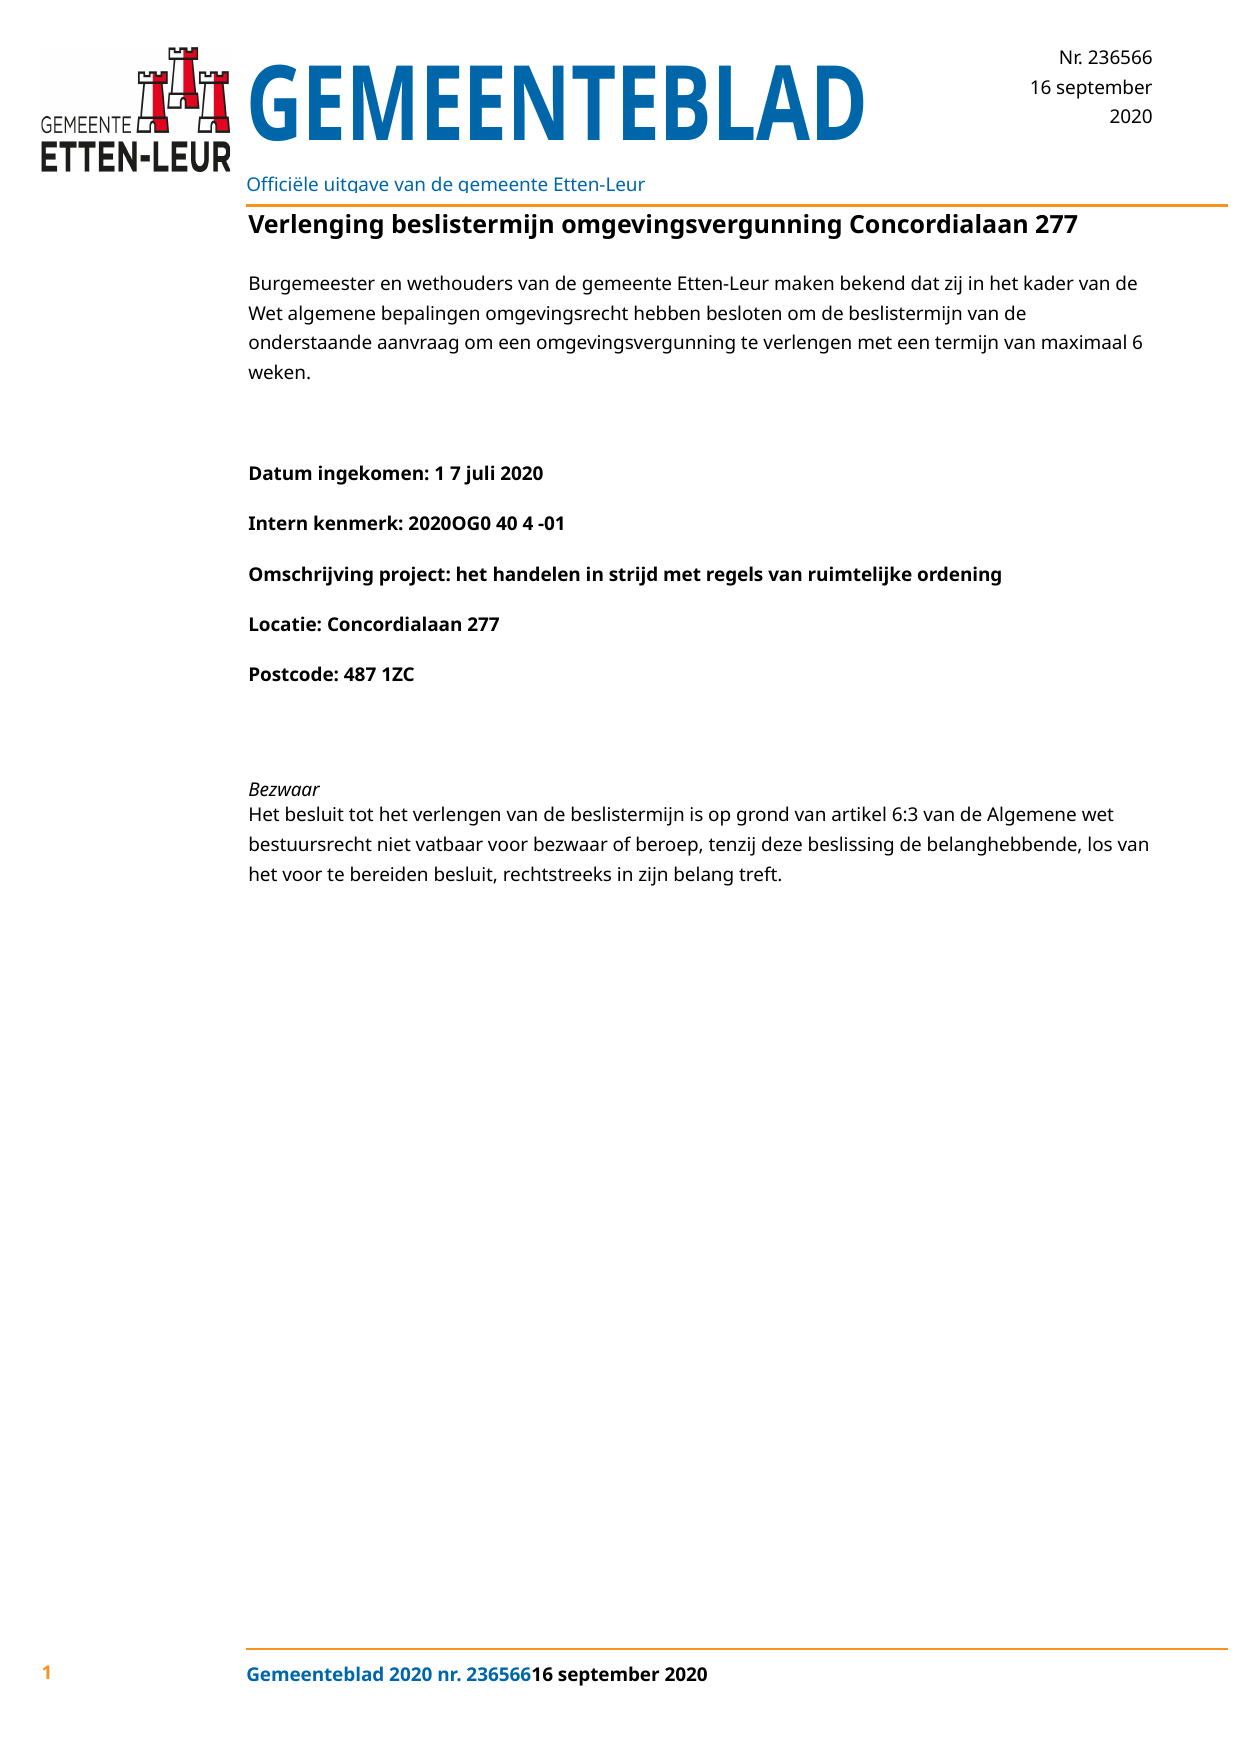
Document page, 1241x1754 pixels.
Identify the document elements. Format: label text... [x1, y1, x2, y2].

text Omschrijving project: het handelen in strijd met regels van ruimtelijke ordening [248, 561, 1152, 586]
picture [41, 47, 231, 172]
text Postcode: 487 1ZC [248, 662, 1152, 687]
text Datum ingekomen: 1 7 juli 2020 [248, 460, 1152, 486]
text Locatie: Concordialaan 277 [248, 611, 1152, 637]
text Het besluit tot het verlengen van de beslistermijn is op grond van artikel 6:3 van de Algemene wet bestuursrecht niet vatbaar voor bezwaar of beroep, tenzij deze beslissing de belanghebbende, los van het voor te bereiden besluit, rechtstreeks in zijn belang treft. [248, 802, 1152, 887]
text Bezwaar [248, 776, 1152, 802]
text Intern kenmerk: 2020OG0 40 4 -01 [248, 510, 1152, 536]
text Burgemeester en wethouders van de gemeente Etten-Leur maken bekend dat zij in het kader van de Wet algemene bepalingen omgevingsrecht hebben besloten om de beslistermijn van de onderstaande aanvraag om een omgevingsvergunning te verlengen met een termijn van maximaal 6 weken. [248, 270, 1152, 385]
text Verlenging beslistermijn omgevingsvergunning Concordialaan 277 [248, 207, 1152, 241]
